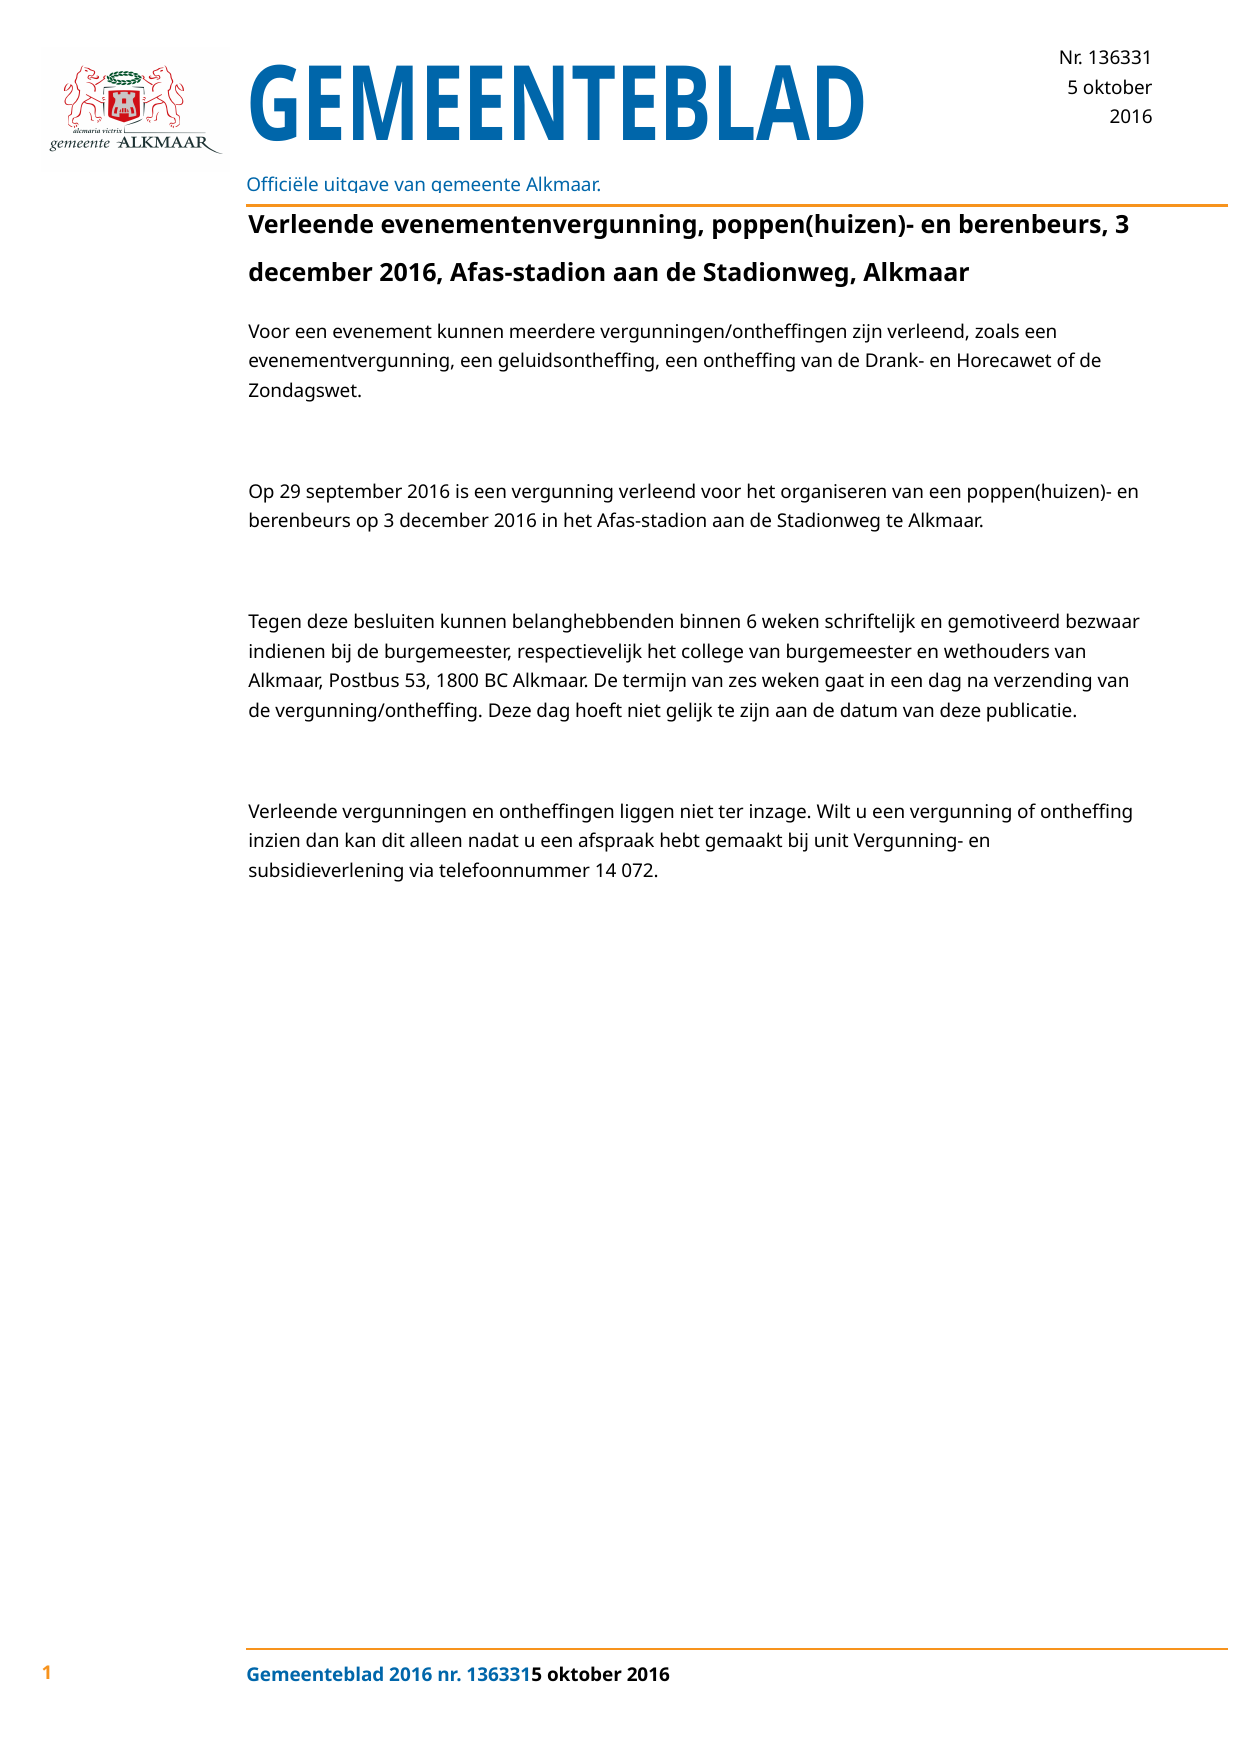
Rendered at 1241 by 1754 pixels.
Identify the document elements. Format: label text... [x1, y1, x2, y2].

text Voor een evenement kunnen meerdere vergunningen/ontheffingen zijn verleend, zoals een evenementvergunning, een geluidsontheffing, een ontheffing van de Drank- en Horecawet of de Zondagswet. [248, 318, 1152, 403]
picture [41, 47, 231, 172]
text Op 29 september 2016 is een vergunning verleend voor het organiseren van een poppen(huizen)- en berenbeurs op 3 december 2016 in het Afas-stadion aan de Stadionweg te Alkmaar. [248, 478, 1152, 533]
text Verleende evenementenvergunning, poppen(huizen)- en berenbeurs, 3 december 2016, Afas-stadion aan de Stadionweg, Alkmaar [248, 207, 1152, 288]
text Verleende vergunningen en ontheffingen liggen niet ter inzage. Wilt u een vergunning of ontheffing inzien dan kan dit alleen nadat u een afspraak hebt gemaakt bij unit Vergunning- en subsidieverlening via telefoonnummer 14 072. [248, 798, 1152, 883]
text Tegen deze besluiten kunnen belanghebbenden binnen 6 weken schriftelijk en gemotiveerd bezwaar indienen bij de burgemeester, respectievelijk het college van burgemeester en wethouders van Alkmaar, Postbus 53, 1800 BC Alkmaar. De termijn van zes weken gaat in een dag na verzending van de vergunning/ontheffing. Deze dag hoeft niet gelijk te zijn aan de datum van deze publicatie. [248, 608, 1152, 723]
